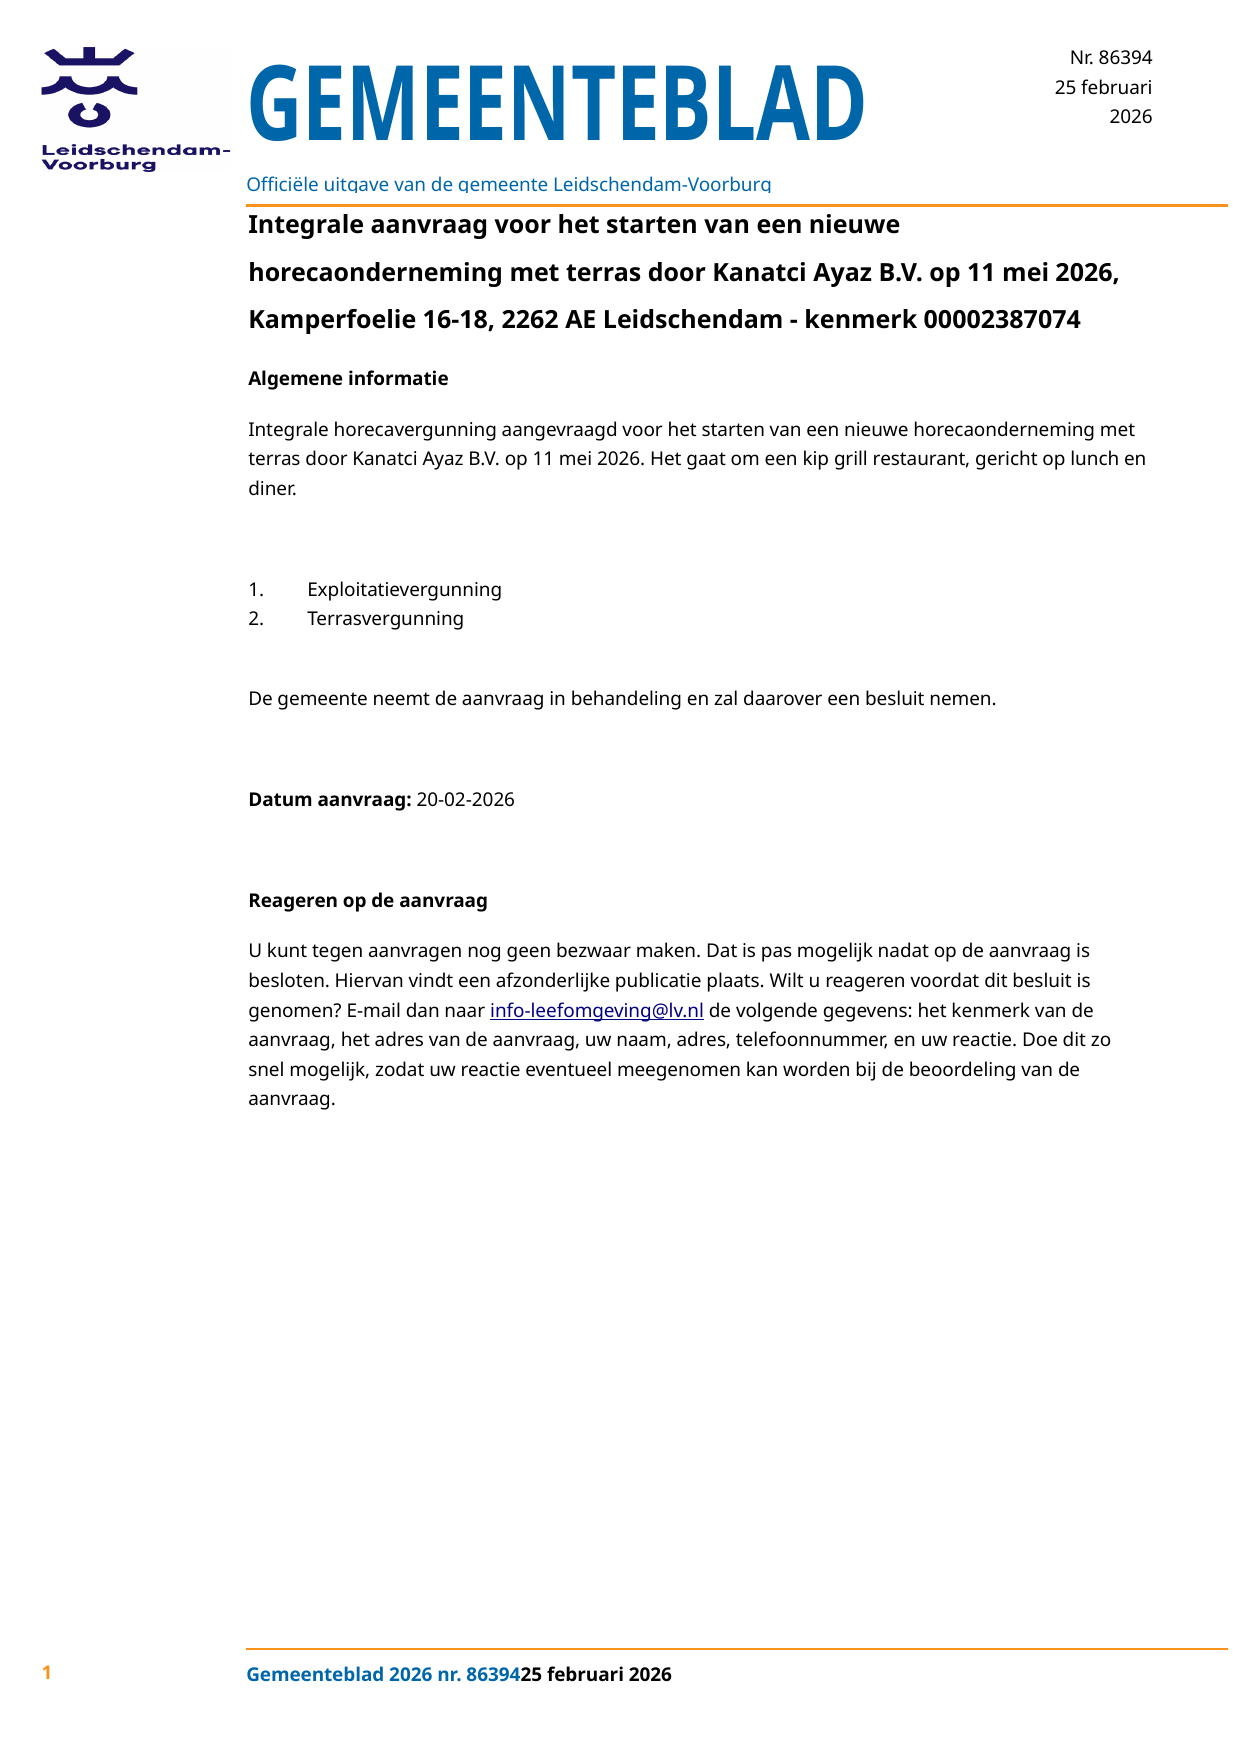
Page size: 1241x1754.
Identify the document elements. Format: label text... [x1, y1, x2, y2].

list Terrasvergunning [248, 606, 1152, 631]
text Integrale aanvraag voor het starten van een nieuwe horecaonderneming met terras door Kanatci Ayaz B.V. op 11 mei 2026, Kamperfoelie 16-18, 2262 AE Leidschendam - kenmerk 00002387074 [248, 207, 1152, 336]
text Algemene informatie [248, 366, 1152, 391]
text Integrale horecavergunning aangevraagd voor het starten van een nieuwe horecaonderneming met terras door Kanatci Ayaz B.V. op 11 mei 2026. Het gaat om een kip grill restaurant, gericht op lunch en diner. [248, 416, 1152, 501]
text U kunt tegen aanvragen nog geen bezwaar maken. Dat is pas mogelijk nadat op de aanvraag is besloten. Hiervan vindt een afzonderlijke publicatie plaats. Wilt u reageren voordat dit besluit is genomen? E-mail dan naar info-leefomgeving@lv.nl de volgende gegevens: het kenmerk van de aanvraag, het adres van de aanvraag, uw naam, adres, telefoonnummer, en uw reactie. Doe dit zo snel mogelijk, zodat uw reactie eventueel meegenomen kan worden bij de beoordeling van de aanvraag. [248, 938, 1152, 1111]
text Reageren op de aanvraag [248, 887, 1152, 913]
text De gemeente neemt de aanvraag in behandeling en zal daarover een besluit nemen. [248, 686, 1152, 711]
list Exploitatievergunning [248, 576, 1152, 602]
picture [41, 47, 231, 172]
text Datum aanvraag: 20-02-2026 [248, 786, 1152, 812]
